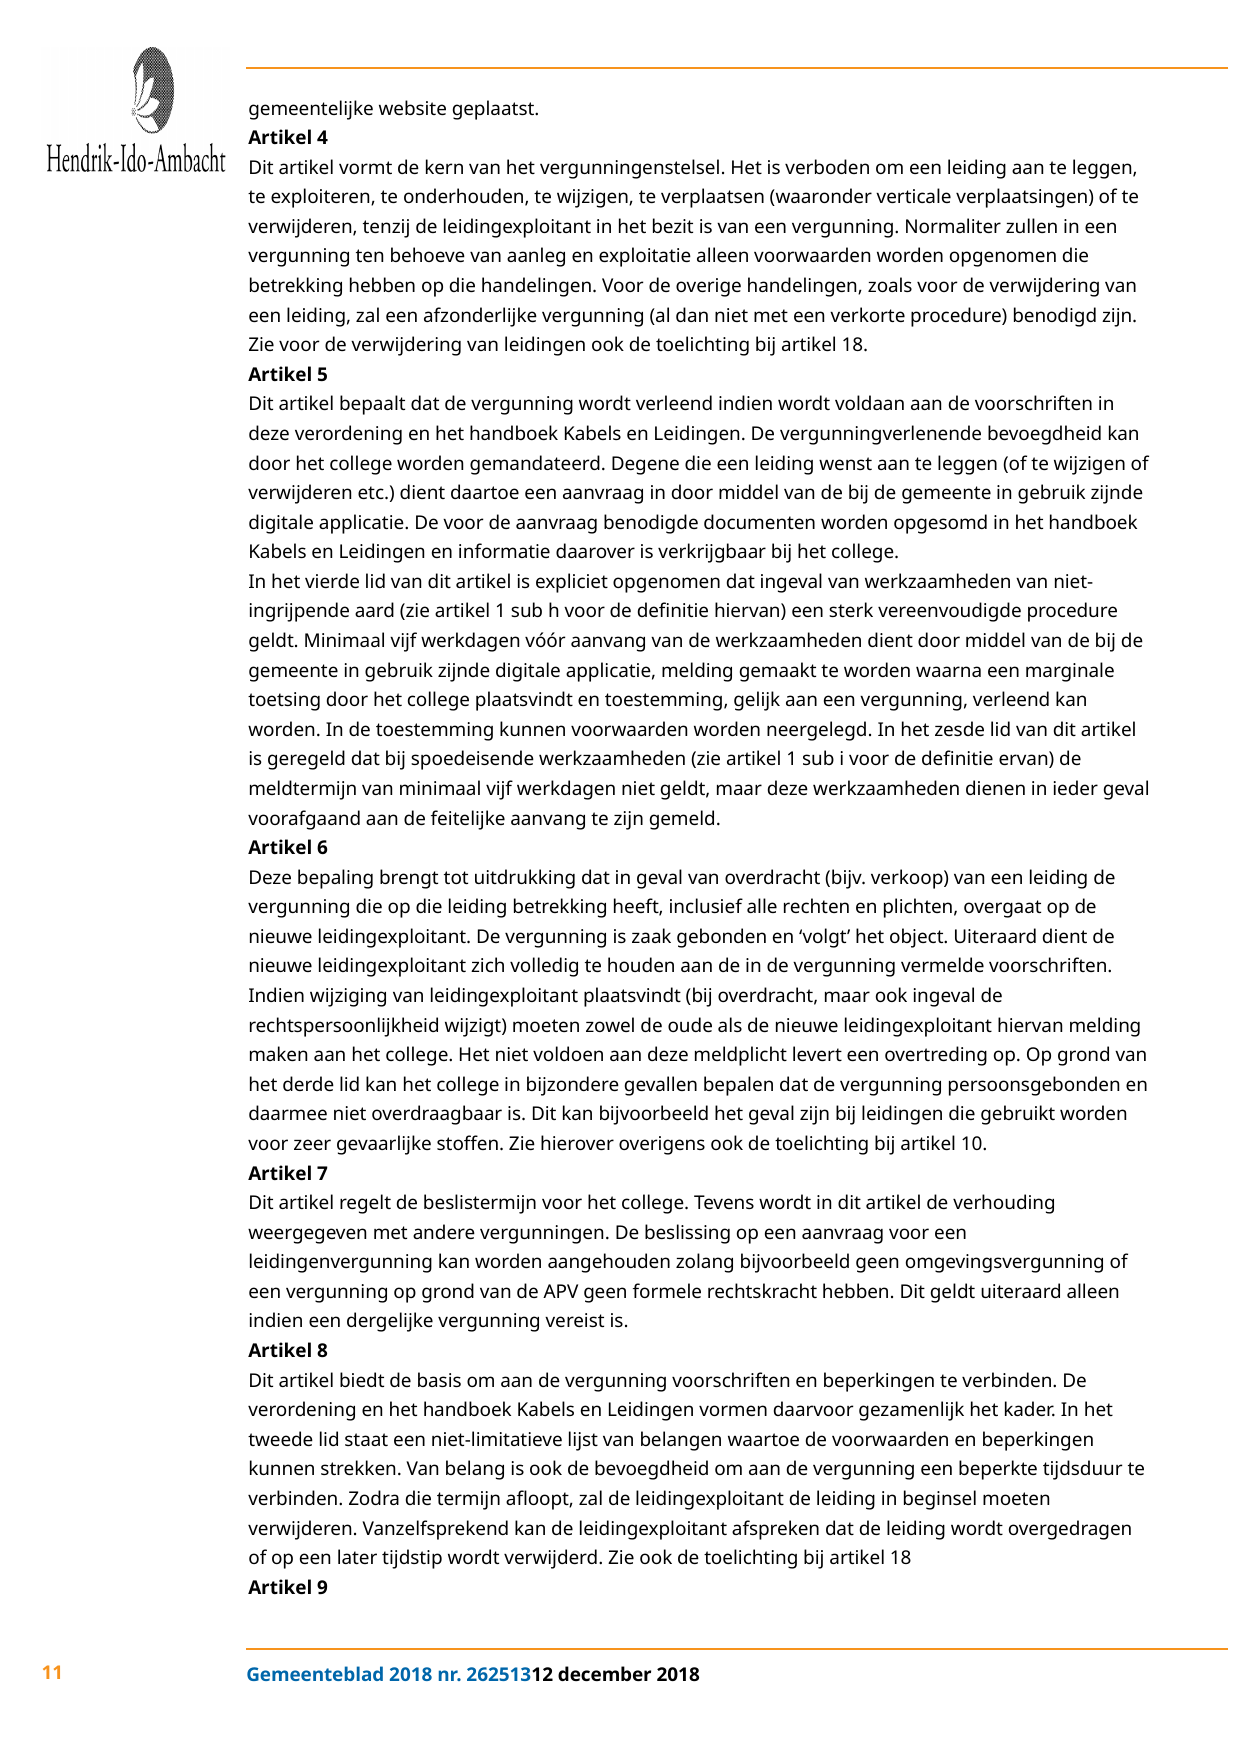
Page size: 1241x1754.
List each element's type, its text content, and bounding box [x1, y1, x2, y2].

picture [41, 47, 231, 172]
text Artikel 7 [248, 1160, 1152, 1186]
text Dit artikel bepaalt dat de vergunning wordt verleend indien wordt voldaan aan de voorschriften in deze verordening en het handboek Kabels en Leidingen. De vergunningverlenende bevoegdheid kan door het college worden gemandateerd. Degene die een leiding wenst aan te leggen (of te wijzigen of verwijderen etc.) dient daartoe een aanvraag in door middel van de bij de gemeente in gebruik zijnde digitale applicatie. De voor de aanvraag benodigde documenten worden opgesomd in het handboek Kabels en Leidingen en informatie daarover is verkrijgbaar bij het college. [248, 391, 1152, 564]
text Dit artikel biedt de basis om aan de vergunning voorschriften en beperkingen te verbinden. De verordening en het handboek Kabels en Leidingen vormen daarvoor gezamenlijk het kader. In het tweede lid staat een niet-limitatieve lijst van belangen waartoe de voorwaarden en beperkingen kunnen strekken. Van belang is ook de bevoegdheid om aan de vergunning een beperkte tijdsduur te verbinden. Zodra die termijn afloopt, zal de leidingexploitant de leiding in beginsel moeten verwijderen. Vanzelfsprekend kan de leidingexploitant afspreken dat de leiding wordt overgedragen of op een later tijdstip wordt verwijderd. Zie ook de toelichting bij artikel 18 [248, 1367, 1152, 1570]
text Artikel 9 [248, 1574, 1152, 1600]
text Artikel 8 [248, 1337, 1152, 1363]
text Artikel 6 [248, 834, 1152, 860]
text Deze bepaling brengt tot uitdrukking dat in geval van overdracht (bijv. verkoop) van een leiding de vergunning die op die leiding betrekking heeft, inclusief alle rechten en plichten, overgaat op de nieuwe leidingexploitant. De vergunning is zaak gebonden en ‘volgt’ het object. Uiteraard dient de nieuwe leidingexploitant zich volledig te houden aan de in de vergunning vermelde voorschriften. Indien wijziging van leidingexploitant plaatsvindt (bij overdracht, maar ook ingeval de rechtspersoonlijkheid wijzigt) moeten zowel de oude als de nieuwe leidingexploitant hiervan melding maken aan het college. Het niet voldoen aan deze meldplicht levert een overtreding op. Op grond van het derde lid kan het college in bijzondere gevallen bepalen dat de vergunning persoonsgebonden en daarmee niet overdraagbaar is. Dit kan bijvoorbeeld het geval zijn bij leidingen die gebruikt worden voor zeer gevaarlijke stoffen. Zie hierover overigens ook de toelichting bij artikel 10. [248, 864, 1152, 1156]
text gemeentelijke website geplaatst. [248, 95, 1152, 121]
text Artikel 4 [248, 124, 1152, 150]
text Artikel 5 [248, 361, 1152, 387]
text Dit artikel regelt de beslistermijn voor het college. Tevens wordt in dit artikel de verhouding weergegeven met andere vergunningen. De beslissing op een aanvraag voor een leidingenvergunning kan worden aangehouden zolang bijvoorbeeld geen omgevingsvergunning of een vergunning op grond van de APV geen formele rechtskracht hebben. Dit geldt uiteraard alleen indien een dergelijke vergunning vereist is. [248, 1189, 1152, 1333]
text In het vierde lid van dit artikel is expliciet opgenomen dat ingeval van werkzaamheden van niet-ingrijpende aard (zie artikel 1 sub h voor de definitie hiervan) een sterk vereenvoudigde procedure geldt. Minimaal vijf werkdagen vóór aanvang van de werkzaamheden dient door middel van de bij de gemeente in gebruik zijnde digitale applicatie, melding gemaakt te worden waarna een marginale toetsing door het college plaatsvindt en toestemming, gelijk aan een vergunning, verleend kan worden. In de toestemming kunnen voorwaarden worden neergelegd. In het zesde lid van dit artikel is geregeld dat bij spoedeisende werkzaamheden (zie artikel 1 sub i voor de definitie ervan) de meldtermijn van minimaal vijf werkdagen niet geldt, maar deze werkzaamheden dienen in ieder geval voorafgaand aan de feitelijke aanvang te zijn gemeld. [248, 568, 1152, 831]
text Dit artikel vormt de kern van het vergunningenstelsel. Het is verboden om een leiding aan te leggen, te exploiteren, te onderhouden, te wijzigen, te verplaatsen (waaronder verticale verplaatsingen) of te verwijderen, tenzij de leidingexploitant in het bezit is van een vergunning. Normaliter zullen in een vergunning ten behoeve van aanleg en exploitatie alleen voorwaarden worden opgenomen die betrekking hebben op die handelingen. Voor de overige handelingen, zoals voor de verwijdering van een leiding, zal een afzonderlijke vergunning (al dan niet met een verkorte procedure) benodigd zijn. Zie voor de verwijdering van leidingen ook de toelichting bij artikel 18. [248, 154, 1152, 357]
